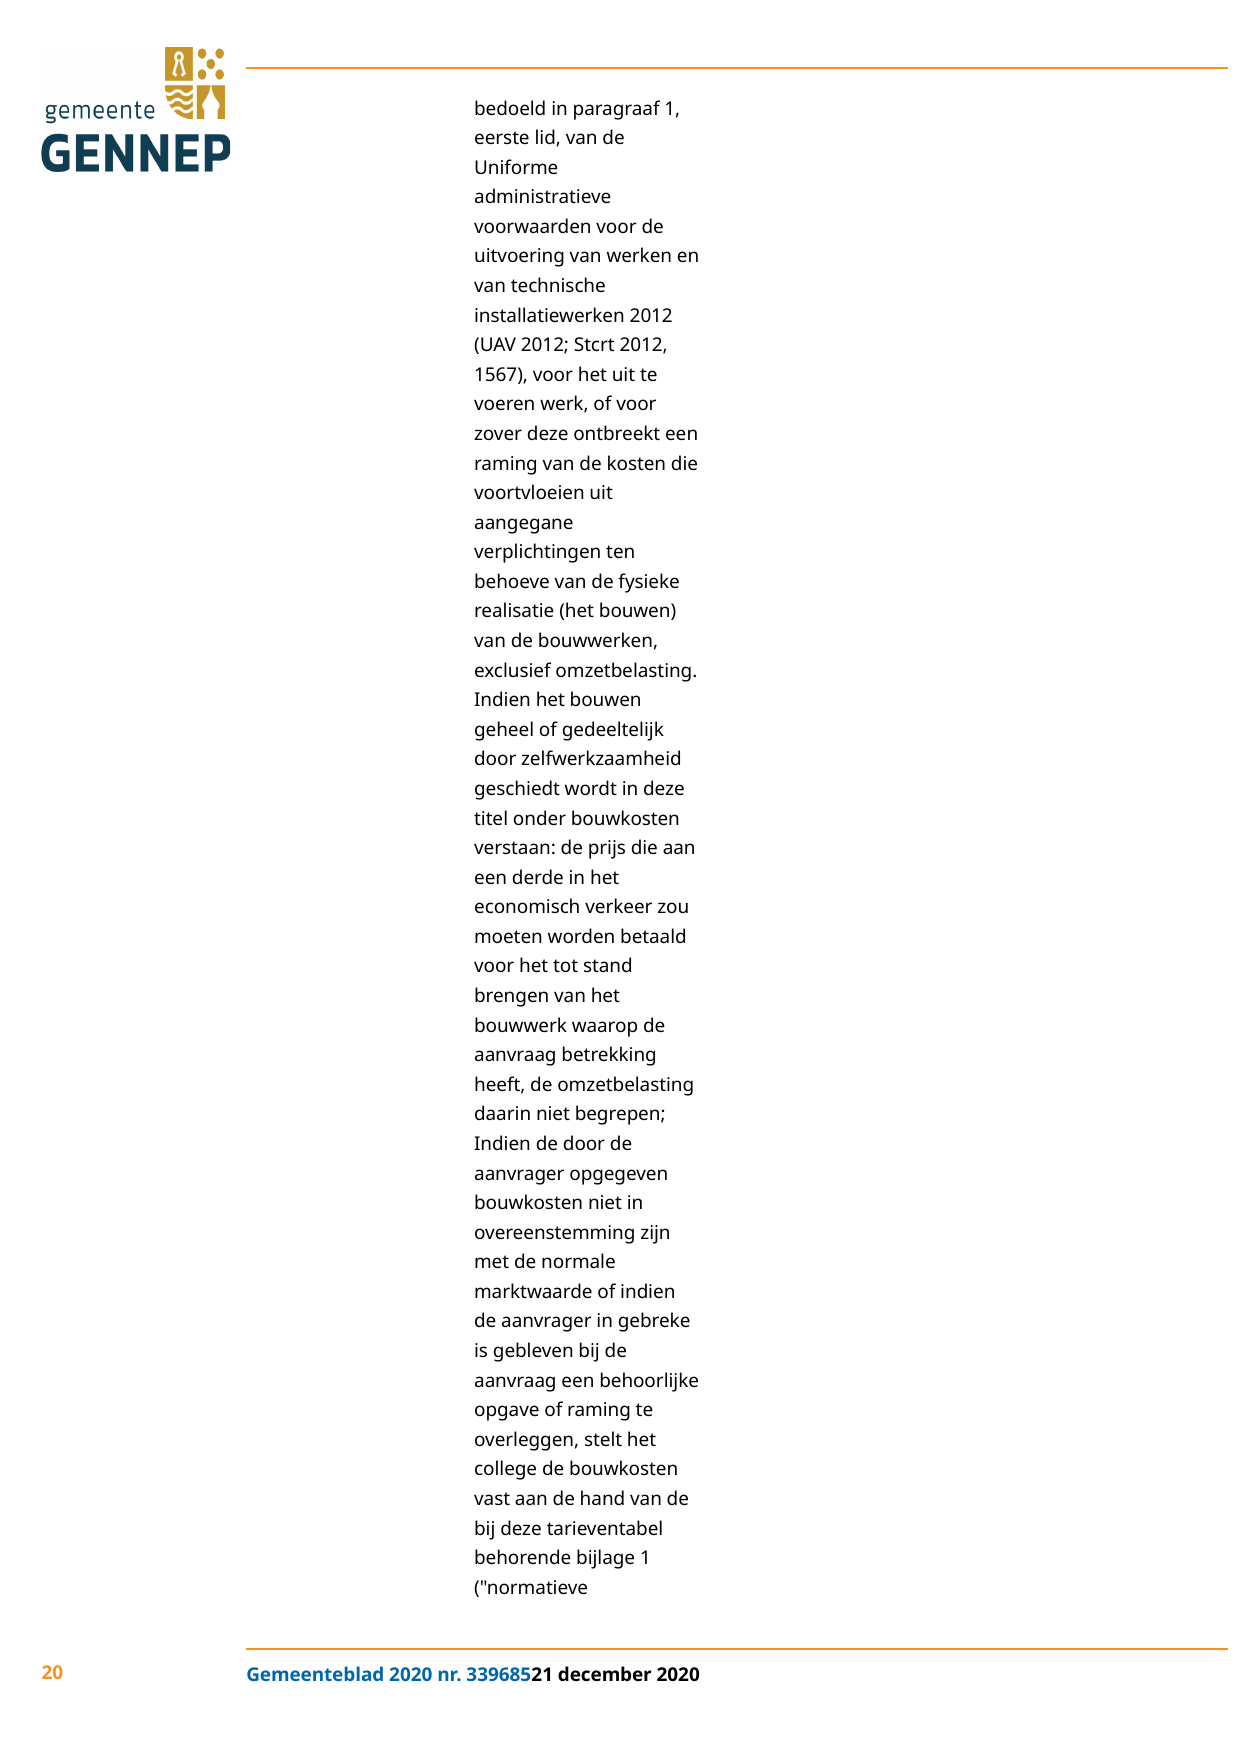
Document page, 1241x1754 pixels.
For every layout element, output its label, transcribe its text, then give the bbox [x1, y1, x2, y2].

table_cell [248, 95, 474, 1600]
picture [41, 47, 231, 172]
table_cell bedoeld in paragraaf 1, eerste lid, van de Uniforme administratieve voorwaarden voor de uitvoering van werken en van technische installatiewerken 2012 (UAV 2012; Stcrt 2012, 1567), voor het uit te voeren werk, of voor zover deze ontbreekt een raming van de kosten die voortvloeien uit aangegane verplichtingen ten behoeve van de fysieke realisatie (het bouwen) van de bouwwerken, exclusief omzetbelasting. Indien het bouwen geheel of gedeeltelijk door zelfwerkzaamheid geschiedt wordt in deze titel onder bouwkosten verstaan: de prijs die aan een derde in het economisch verkeer zou moeten worden betaald voor het tot stand brengen van het bouwwerk waarop de aanvraag betrekking heeft, de omzetbelasting daarin niet begrepen; Indien de door de aanvrager opgegeven bouwkosten niet in overeenstemming zijn met de normale marktwaarde of indien de aanvrager in gebreke is gebleven bij de aanvraag een behoorlijke opgave of raming te overleggen, stelt het college de bouwkosten vast aan de hand van de bij deze tarieventabel behorende bijlage 1 ("normatieve [474, 95, 700, 1600]
table_cell [700, 95, 926, 1600]
table_cell [926, 95, 1152, 1600]
